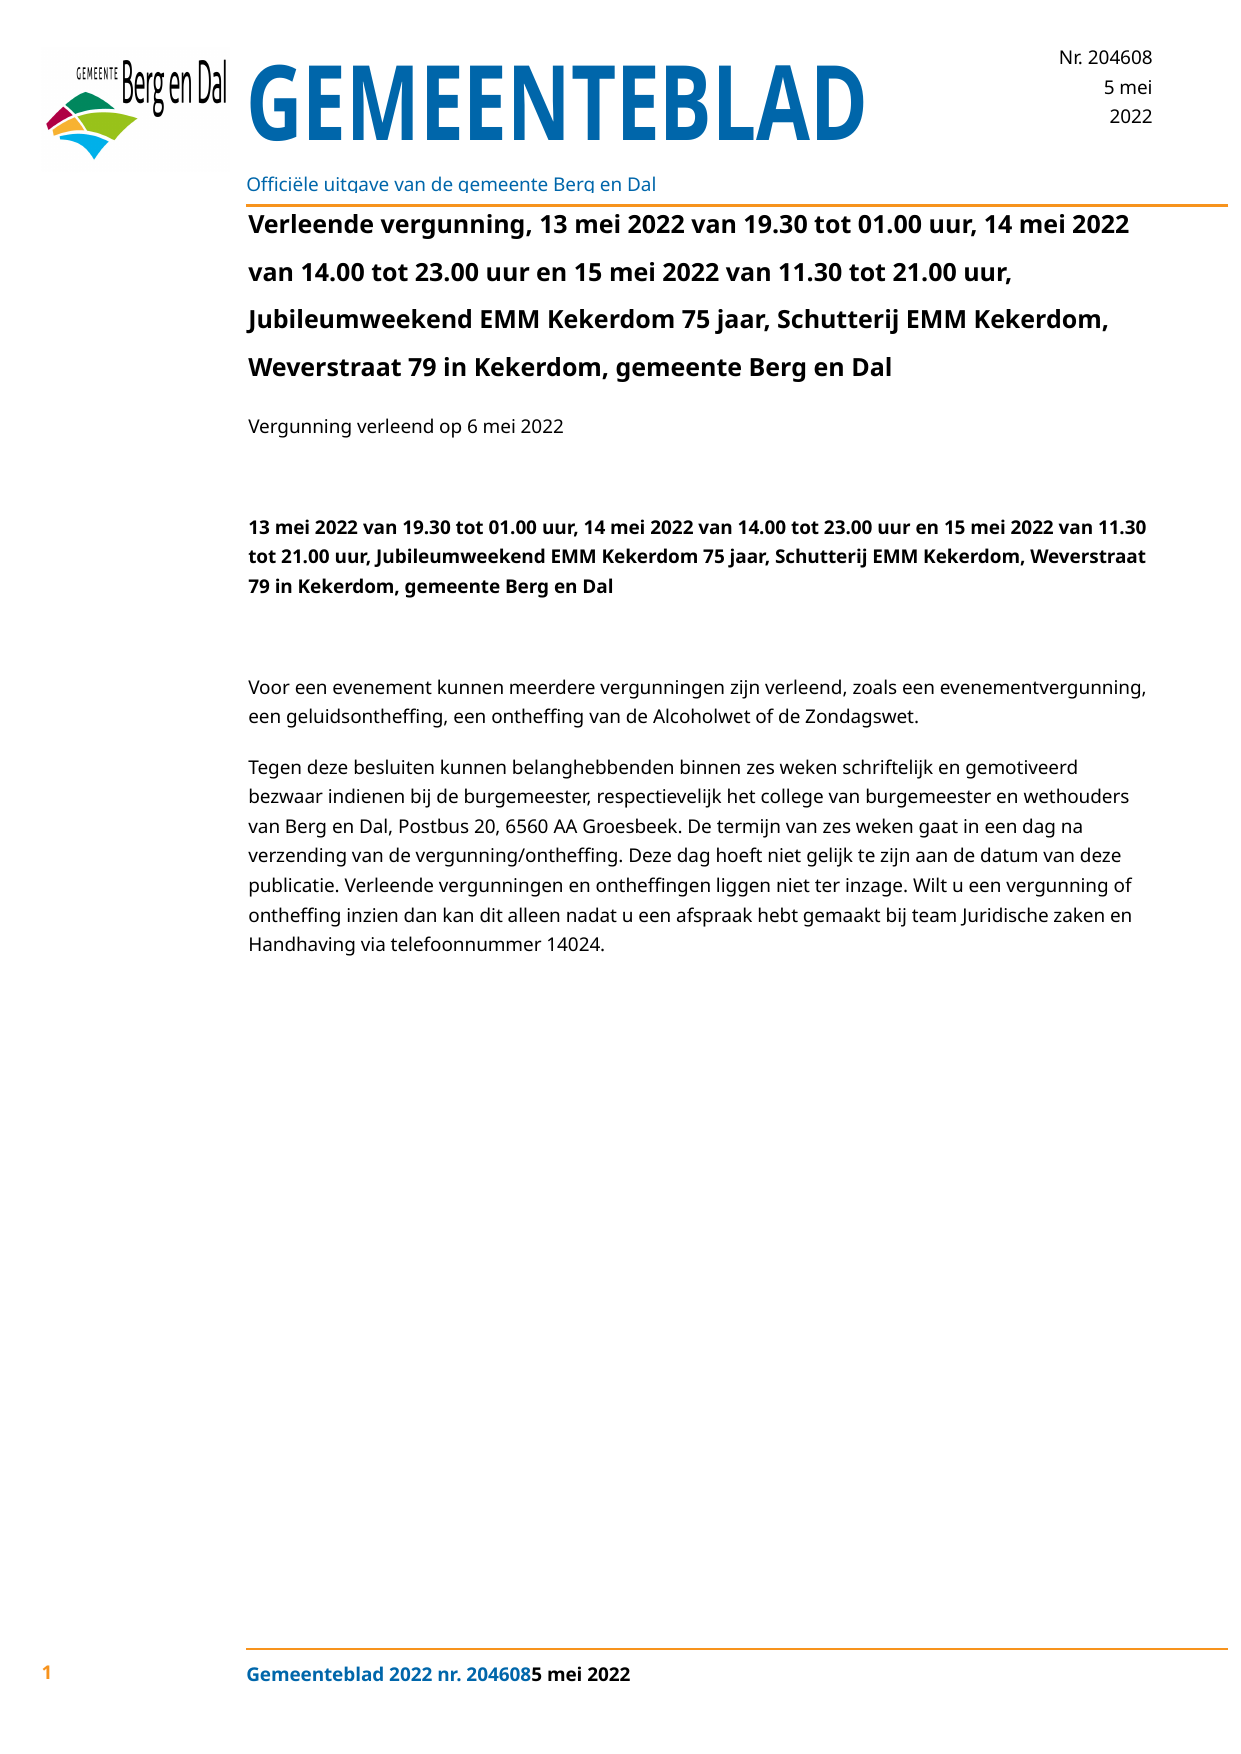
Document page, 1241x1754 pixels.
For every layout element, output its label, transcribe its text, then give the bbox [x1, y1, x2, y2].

text 13 mei 2022 van 19.30 tot 01.00 uur, 14 mei 2022 van 14.00 tot 23.00 uur en 15 mei 2022 van 11.30 tot 21.00 uur, Jubileumweekend EMM Kekerdom 75 jaar, Schutterij EMM Kekerdom, Weverstraat 79 in Kekerdom, gemeente Berg en Dal [248, 514, 1152, 599]
picture [41, 47, 231, 172]
text Voor een evenement kunnen meerdere vergunningen zijn verleend, zoals een evenementvergunning, een geluidsontheffing, een ontheffing van de Alcoholwet of de Zondagswet. [248, 674, 1152, 729]
text Tegen deze besluiten kunnen belanghebbenden binnen zes weken schriftelijk en gemotiveerd bezwaar indienen bij de burgemeester, respectievelijk het college van burgemeester en wethouders van Berg en Dal, Postbus 20, 6560 AA Groesbeek. De termijn van zes weken gaat in een dag na verzending van de vergunning/ontheffing. Deze dag hoeft niet gelijk te zijn aan de datum van deze publicatie. Verleende vergunningen en ontheffingen liggen niet ter inzage. Wilt u een vergunning of ontheffing inzien dan kan dit alleen nadat u een afspraak hebt gemaakt bij team Juridische zaken en Handhaving via telefoonnummer 14024. [248, 754, 1152, 957]
text Vergunning verleend op 6 mei 2022 [248, 413, 1152, 439]
text Verleende vergunning, 13 mei 2022 van 19.30 tot 01.00 uur, 14 mei 2022 van 14.00 tot 23.00 uur en 15 mei 2022 van 11.30 tot 21.00 uur, Jubileumweekend EMM Kekerdom 75 jaar, Schutterij EMM Kekerdom, Weverstraat 79 in Kekerdom, gemeente Berg en Dal [248, 207, 1152, 384]
